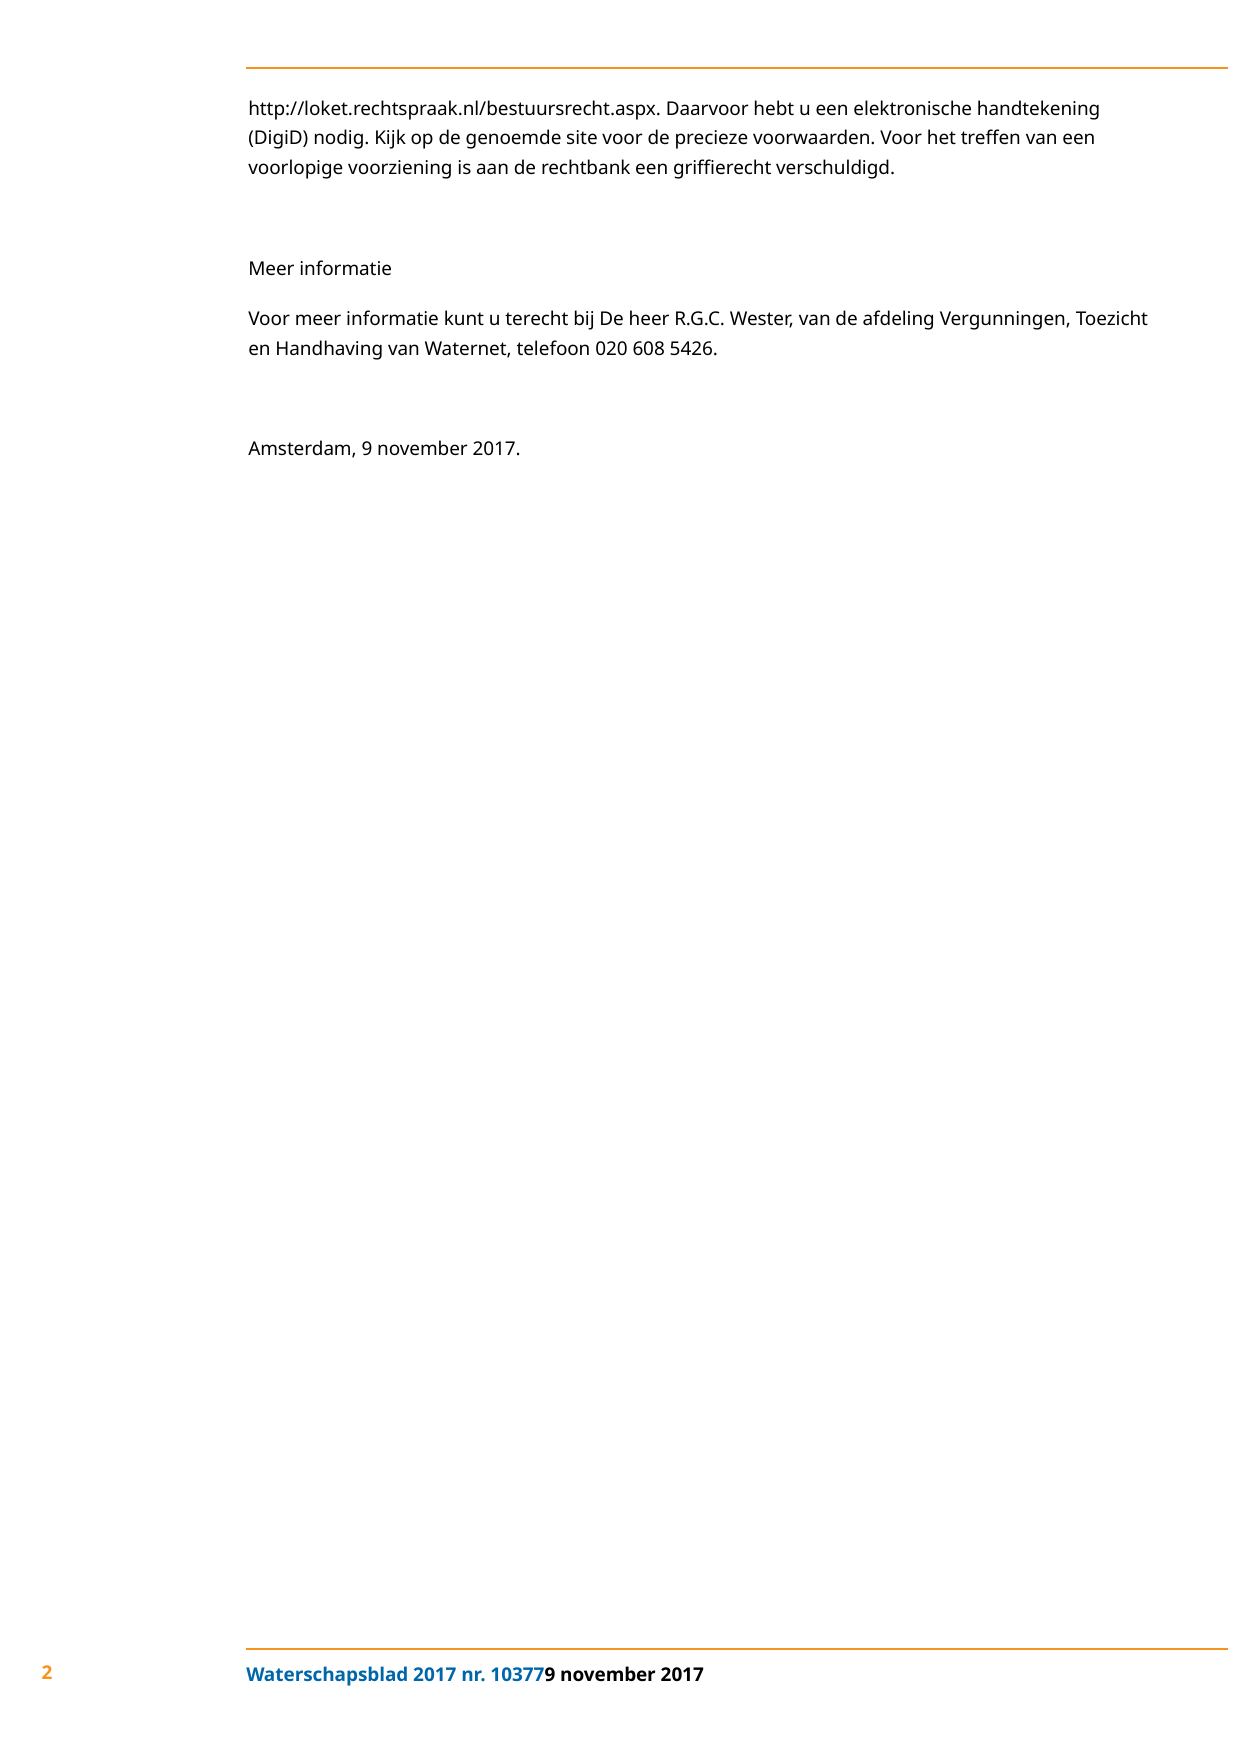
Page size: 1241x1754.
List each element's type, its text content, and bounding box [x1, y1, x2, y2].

text Amsterdam, 9 november 2017. [248, 436, 1152, 461]
picture [41, 47, 231, 172]
text Voor meer informatie kunt u terecht bij De heer R.G.C. Wester, van de afdeling Vergunningen, Toezicht en Handhaving van Waternet, telefoon 020 608 5426. [248, 305, 1152, 361]
text Meer informatie [248, 255, 1152, 281]
text http://loket.rechtspraak.nl/bestuursrecht.aspx. Daarvoor hebt u een elektronische handtekening (DigiD) nodig. Kijk op de genoemde site voor de precieze voorwaarden. Voor het treffen van een voorlopige voorziening is aan de rechtbank een griffierecht verschuldigd. [248, 95, 1152, 180]
